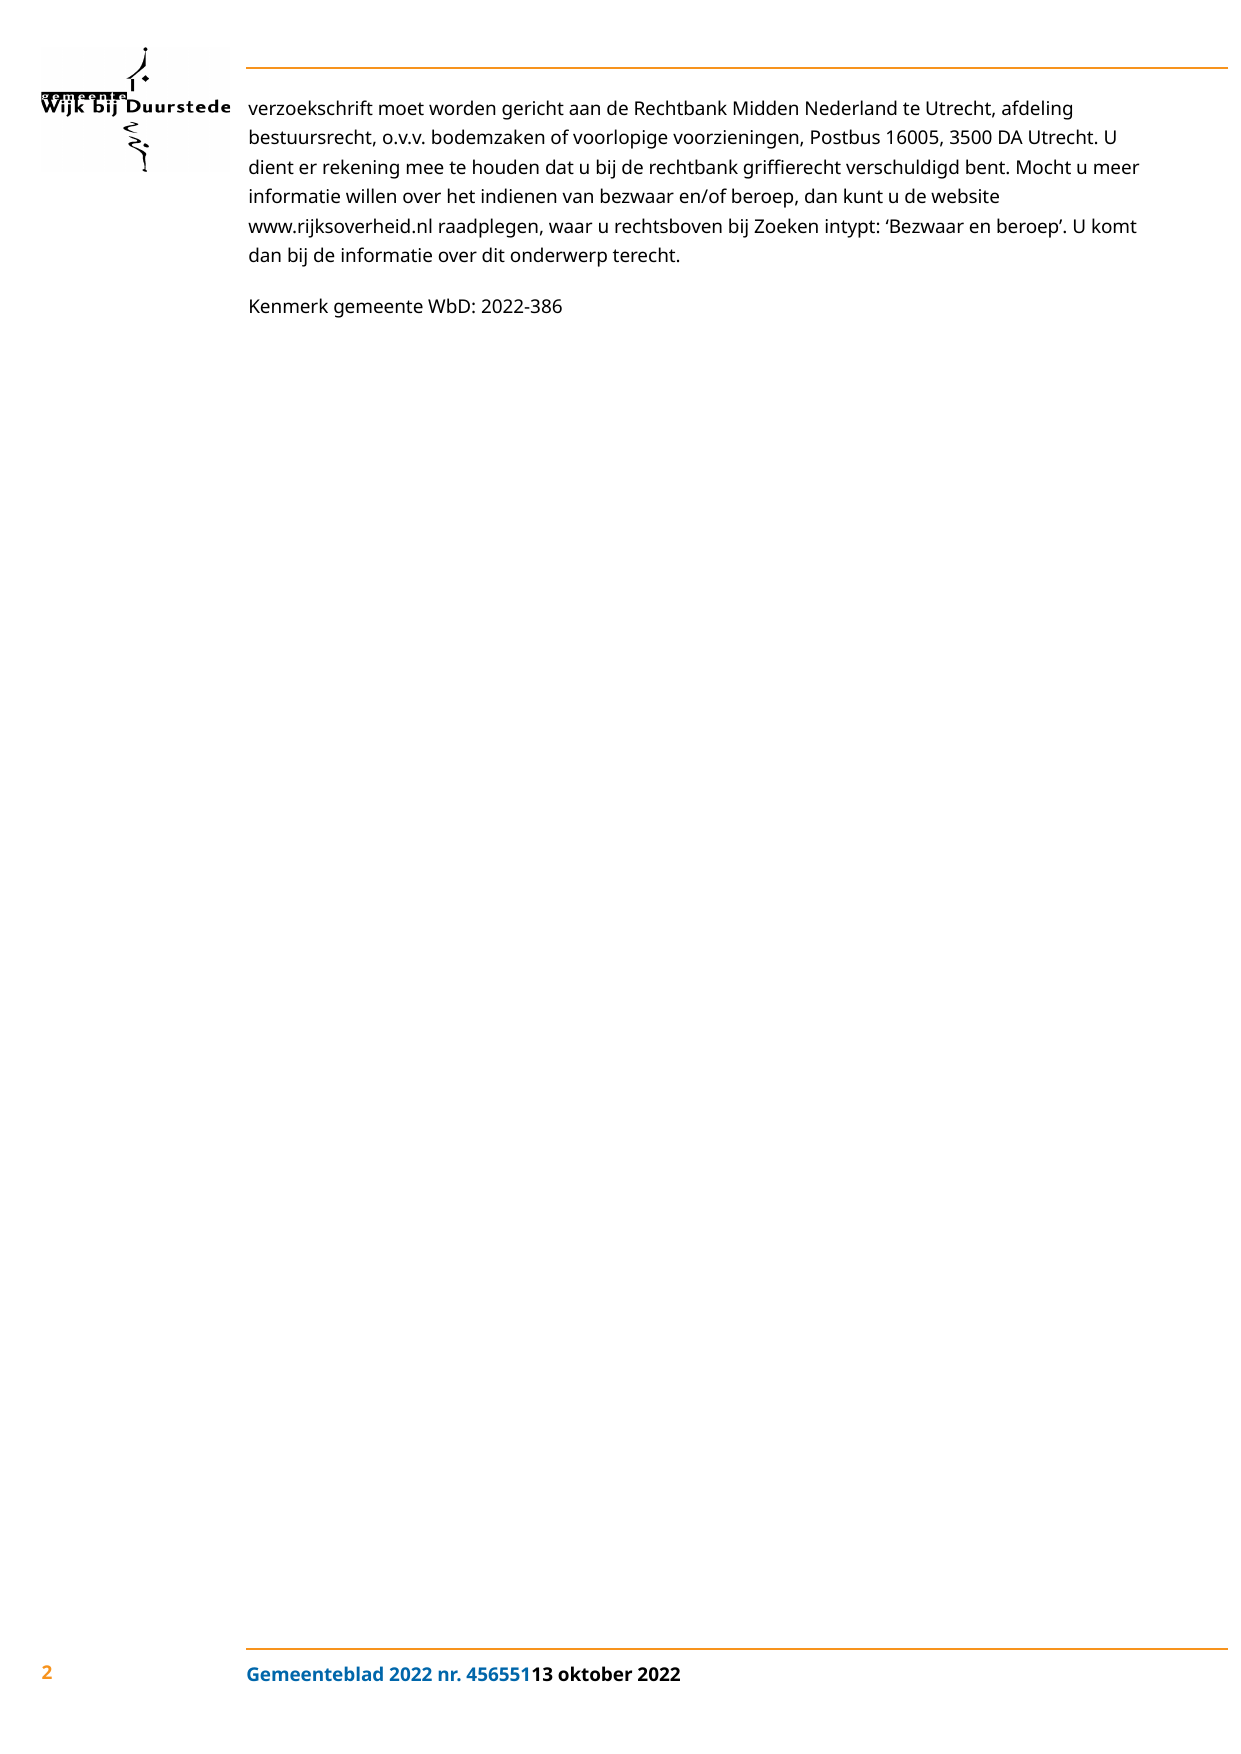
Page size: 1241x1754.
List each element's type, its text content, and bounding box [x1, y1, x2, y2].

text verzoekschrift moet worden gericht aan de Rechtbank Midden Nederland te Utrecht, afdeling bestuursrecht, o.v.v. bodemzaken of voorlopige voorzieningen, Postbus 16005, 3500 DA Utrecht. U dient er rekening mee te houden dat u bij de rechtbank griffierecht verschuldigd bent. Mocht u meer informatie willen over het indienen van bezwaar en/of beroep, dan kunt u de website www.rijksoverheid.nl raadplegen, waar u rechtsboven bij Zoeken intypt: ‘Bezwaar en beroep’. U komt dan bij de informatie over dit onderwerp terecht. [248, 95, 1152, 268]
picture [41, 47, 231, 172]
text Kenmerk gemeente WbD: 2022-386 [248, 293, 1152, 319]
